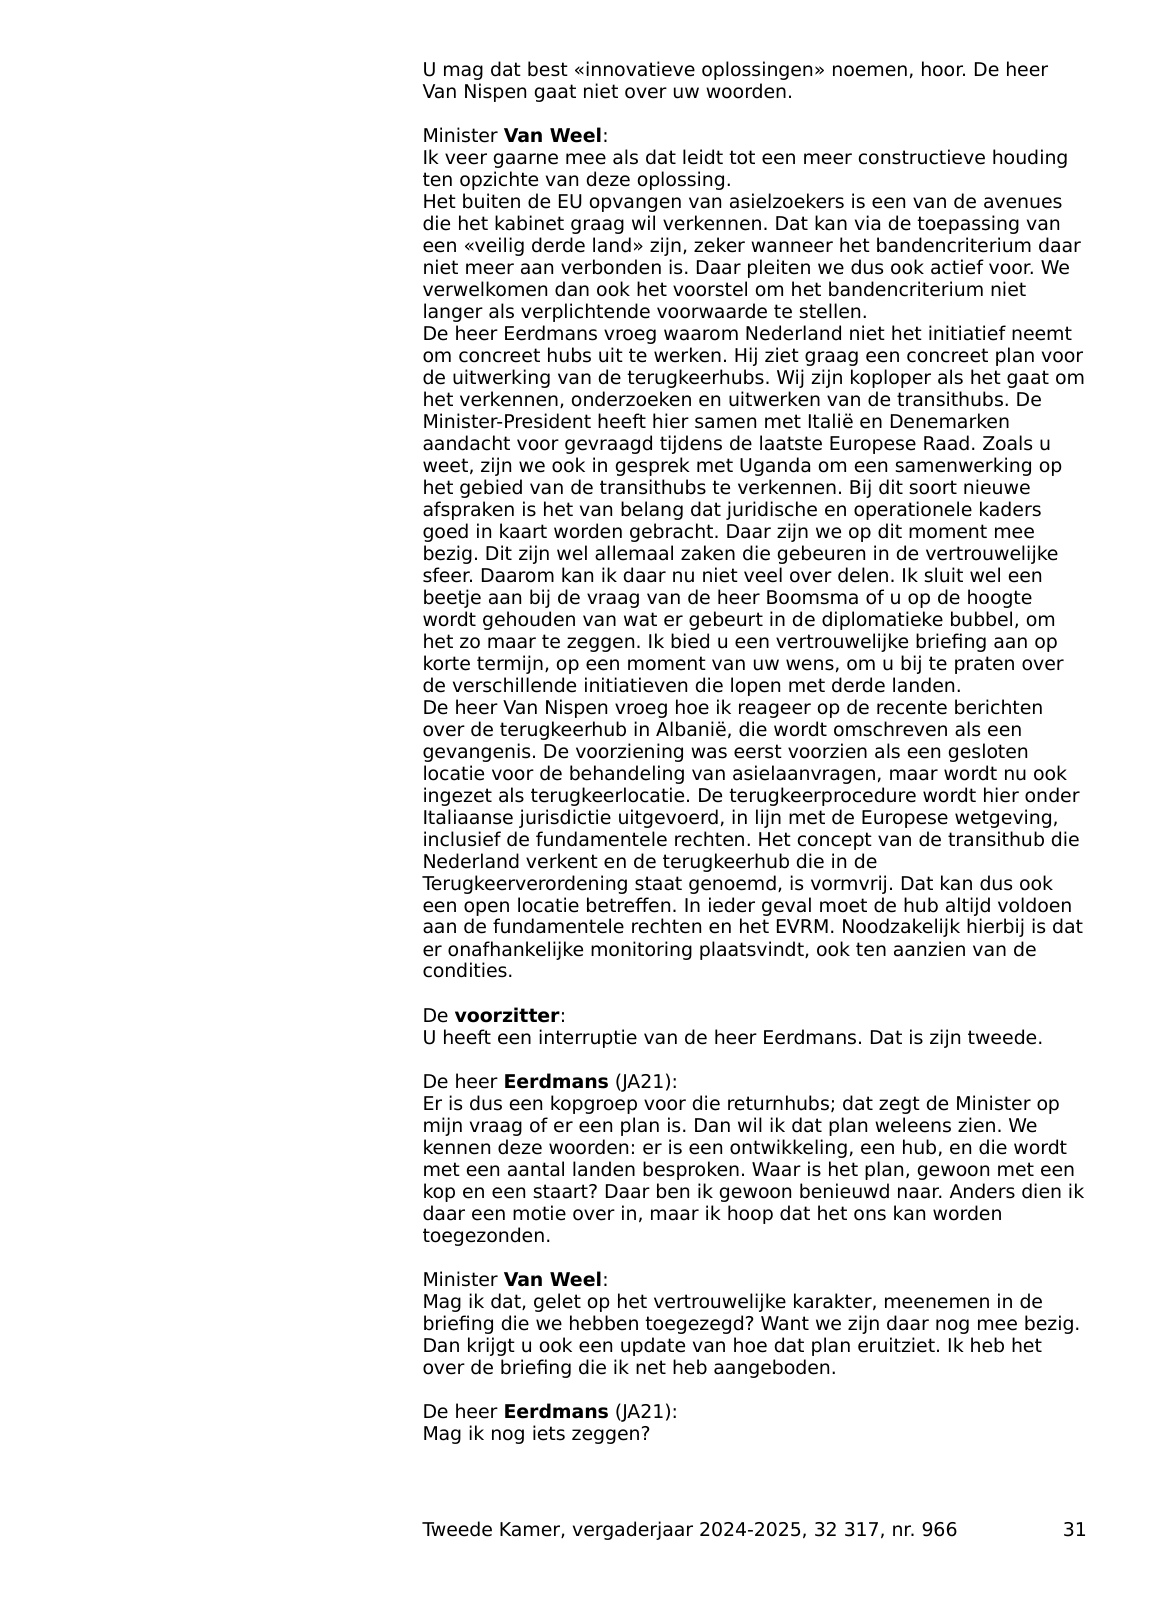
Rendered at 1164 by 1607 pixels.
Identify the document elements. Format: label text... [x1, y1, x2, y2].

text Ik veer gaarne mee als dat leidt tot een meer constructieve houding ten opzichte van deze oplossing. [422, 147, 1087, 191]
text Het buiten de EU opvangen van asielzoekers is een van de avenues die het kabinet graag wil verkennen. Dat kan via de toepassing van een «veilig derde land» zijn, zeker wanneer het bandencriterium daar niet meer aan verbonden is. Daar pleiten we dus ook actief voor. We verwelkomen dan ook het voorstel om het bandencriterium niet langer als verplichtende voorwaarde te stellen. [422, 191, 1087, 323]
text Mag ik dat, gelet op het vertrouwelijke karakter, meenemen in de briefing die we hebben toegezegd? Want we zijn daar nog mee bezig. Dan krijgt u ook een update van hoe dat plan eruitziet. Ik heb het over de briefing die ik net heb aangeboden. [422, 1291, 1087, 1379]
text De heer Eerdmans vroeg waarom Nederland niet het initiatief neemt om concreet hubs uit te werken. Hij ziet graag een concreet plan voor de uitwerking van de terugkeerhubs. Wij zijn koploper als het gaat om het verkennen, onderzoeken en uitwerken van de transithubs. De Minister-President heeft hier samen met Italië en Denemarken aandacht voor gevraagd tijdens de laatste Europese Raad. Zoals u weet, zijn we ook in gesprek met Uganda om een samenwerking op het gebied van de transithubs te verkennen. Bij dit soort nieuwe afspraken is het van belang dat juridische en operationele kaders goed in kaart worden gebracht. Daar zijn we op dit moment mee bezig. Dit zijn wel allemaal zaken die gebeuren in de vertrouwelijke sfeer. Daarom kan ik daar nu niet veel over delen. Ik sluit wel een beetje aan bij de vraag van de heer Boomsma of u op de hoogte wordt gehouden van wat er gebeurt in de diplomatieke bubbel, om het zo maar te zeggen. Ik bied u een vertrouwelijke briefing aan op korte termijn, op een moment van uw wens, om u bij te praten over de verschillende initiatieven die lopen met derde landen. [422, 323, 1087, 697]
text De heer Eerdmans (JA21): [422, 1071, 1087, 1093]
text U heeft een interruptie van de heer Eerdmans. Dat is zijn tweede. [422, 1027, 1087, 1048]
text Mag ik nog iets zeggen? [422, 1423, 1087, 1445]
text Minister Van Weel: [422, 125, 1087, 147]
text De heer Van Nispen vroeg hoe ik reageer op de recente berichten over de terugkeerhub in Albanië, die wordt omschreven als een gevangenis. De voorziening was eerst voorzien als een gesloten locatie voor de behandeling van asielaanvragen, maar wordt nu ook ingezet als terugkeerlocatie. De terugkeerprocedure wordt hier onder Italiaanse jurisdictie uitgevoerd, in lijn met de Europese wetgeving, inclusief de fundamentele rechten. Het concept van de transithub die Nederland verkent en de terugkeerhub die in de Terugkeerverordening staat genoemd, is vormvrij. Dat kan dus ook een open locatie betreffen. In ieder geval moet de hub altijd voldoen aan de fundamentele rechten en het EVRM. Noodzakelijk hierbij is dat er onafhankelijke monitoring plaatsvindt, ook ten aanzien van de condities. [422, 697, 1087, 982]
text De heer Eerdmans (JA21): [422, 1401, 1087, 1423]
text De voorzitter: [422, 1004, 1087, 1027]
text U mag dat best «innovatieve oplossingen» noemen, hoor. De heer Van Nispen gaat niet over uw woorden. [422, 59, 1087, 103]
text Er is dus een kopgroep voor die returnhubs; dat zegt de Minister op mijn vraag of er een plan is. Dan wil ik dat plan weleens zien. We kennen deze woorden: er is een ontwikkeling, een hub, en die wordt met een aantal landen besproken. Waar is het plan, gewoon met een kop en een staart? Daar ben ik gewoon benieuwd naar. Anders dien ik daar een motie over in, maar ik hoop dat het ons kan worden toegezonden. [422, 1093, 1087, 1247]
text Minister Van Weel: [422, 1269, 1087, 1291]
